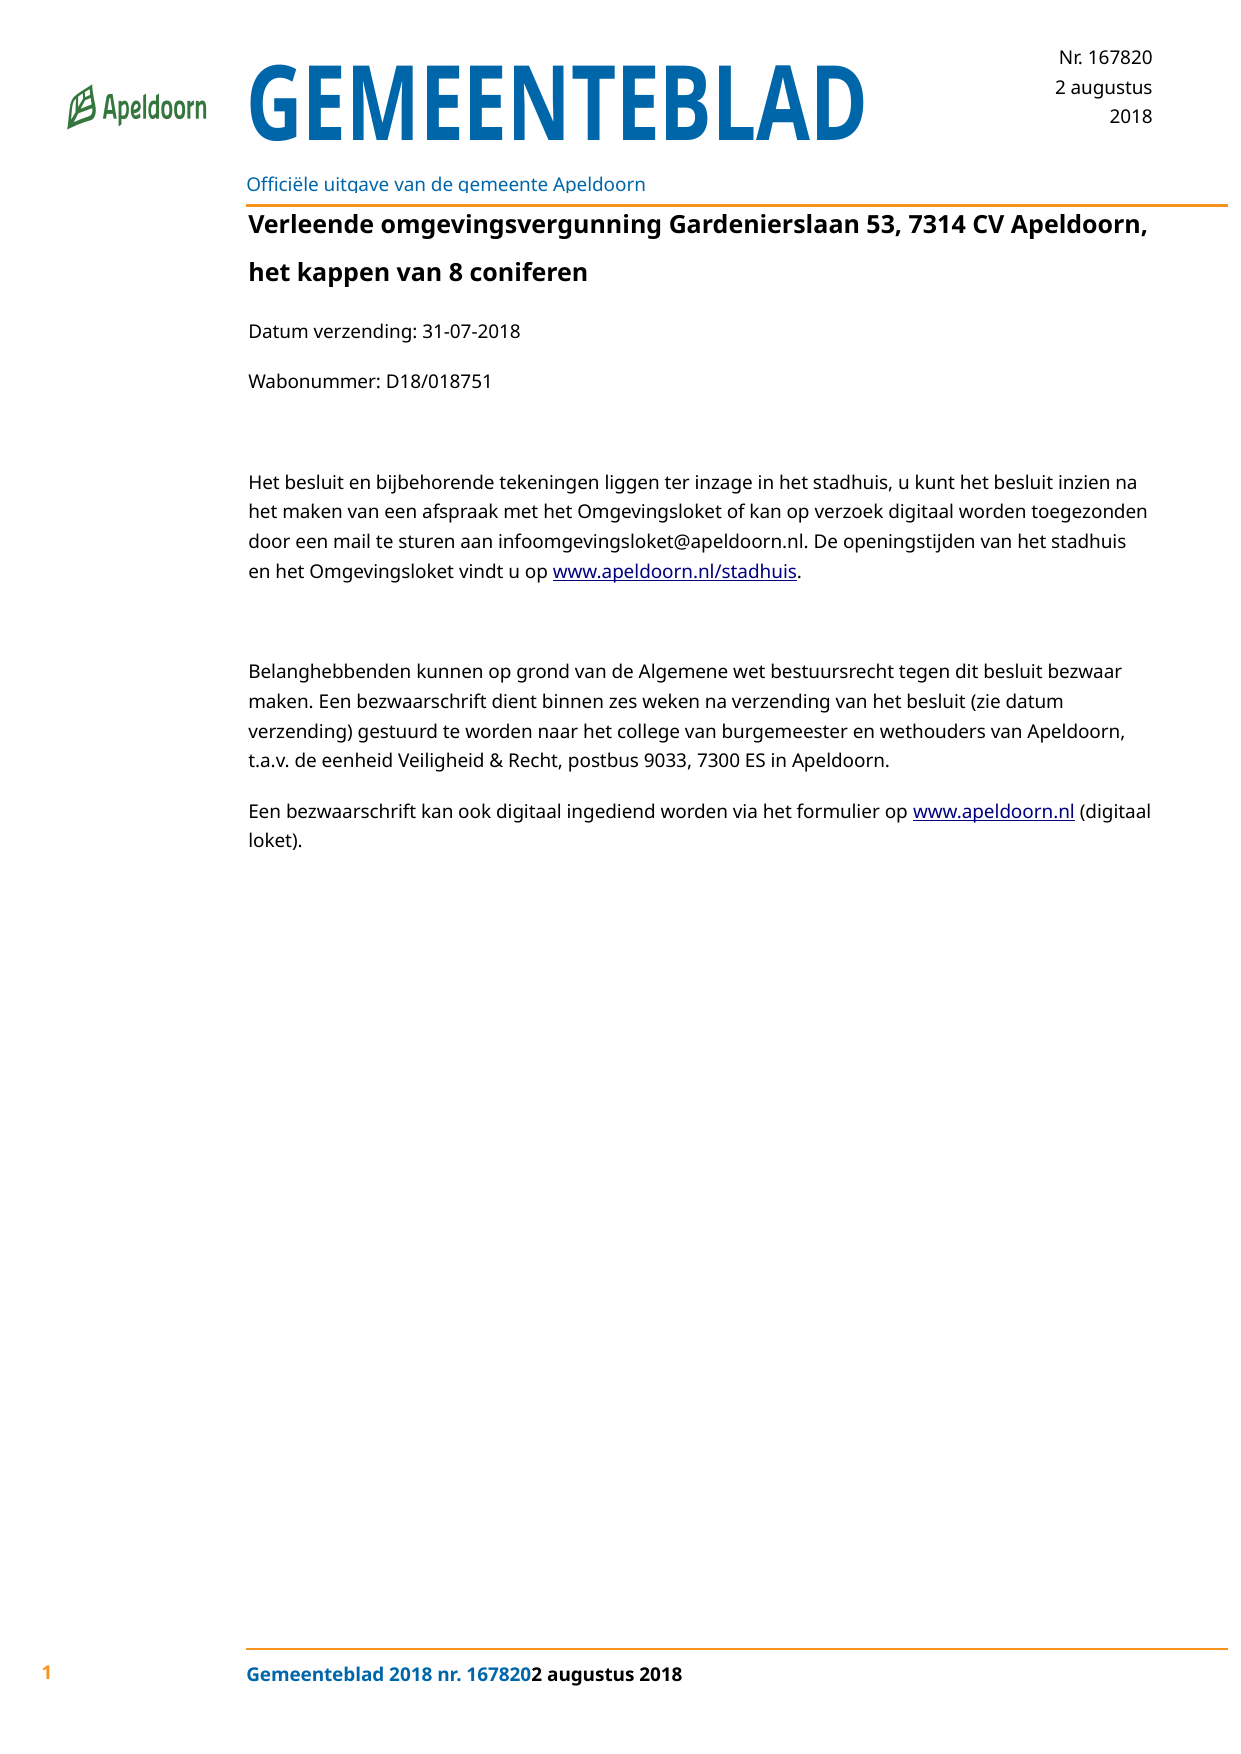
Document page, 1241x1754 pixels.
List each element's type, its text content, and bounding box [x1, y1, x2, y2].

text Verleende omgevingsvergunning Gardenierslaan 53, 7314 CV Apeldoorn, het kappen van 8 coniferen [248, 207, 1152, 288]
text Wabonummer: D18/018751 [248, 368, 1152, 394]
text Datum verzending: 31-07-2018 [248, 318, 1152, 344]
text Een bezwaarschrift kan ook digitaal ingediend worden via het formulier op www.apeldoorn.nl (digitaal loket). [248, 798, 1152, 853]
text Het besluit en bijbehorende tekeningen liggen ter inzage in het stadhuis, u kunt het besluit inzien na het maken van een afspraak met het Omgevingsloket of kan op verzoek digitaal worden toegezonden door een mail te sturen aan infoomgevingsloket@apeldoorn.nl. De openingstijden van het stadhuis en het Omgevingsloket vindt u op www.apeldoorn.nl/stadhuis. [248, 469, 1152, 584]
picture [41, 47, 231, 172]
text Belanghebbenden kunnen op grond van de Algemene wet bestuursrecht tegen dit besluit bezwaar maken. Een bezwaarschrift dient binnen zes weken na verzending van het besluit (zie datum verzending) gestuurd te worden naar het college van burgemeester en wethouders van Apeldoorn, t.a.v. de eenheid Veiligheid & Recht, postbus 9033, 7300 ES in Apeldoorn. [248, 659, 1152, 773]
